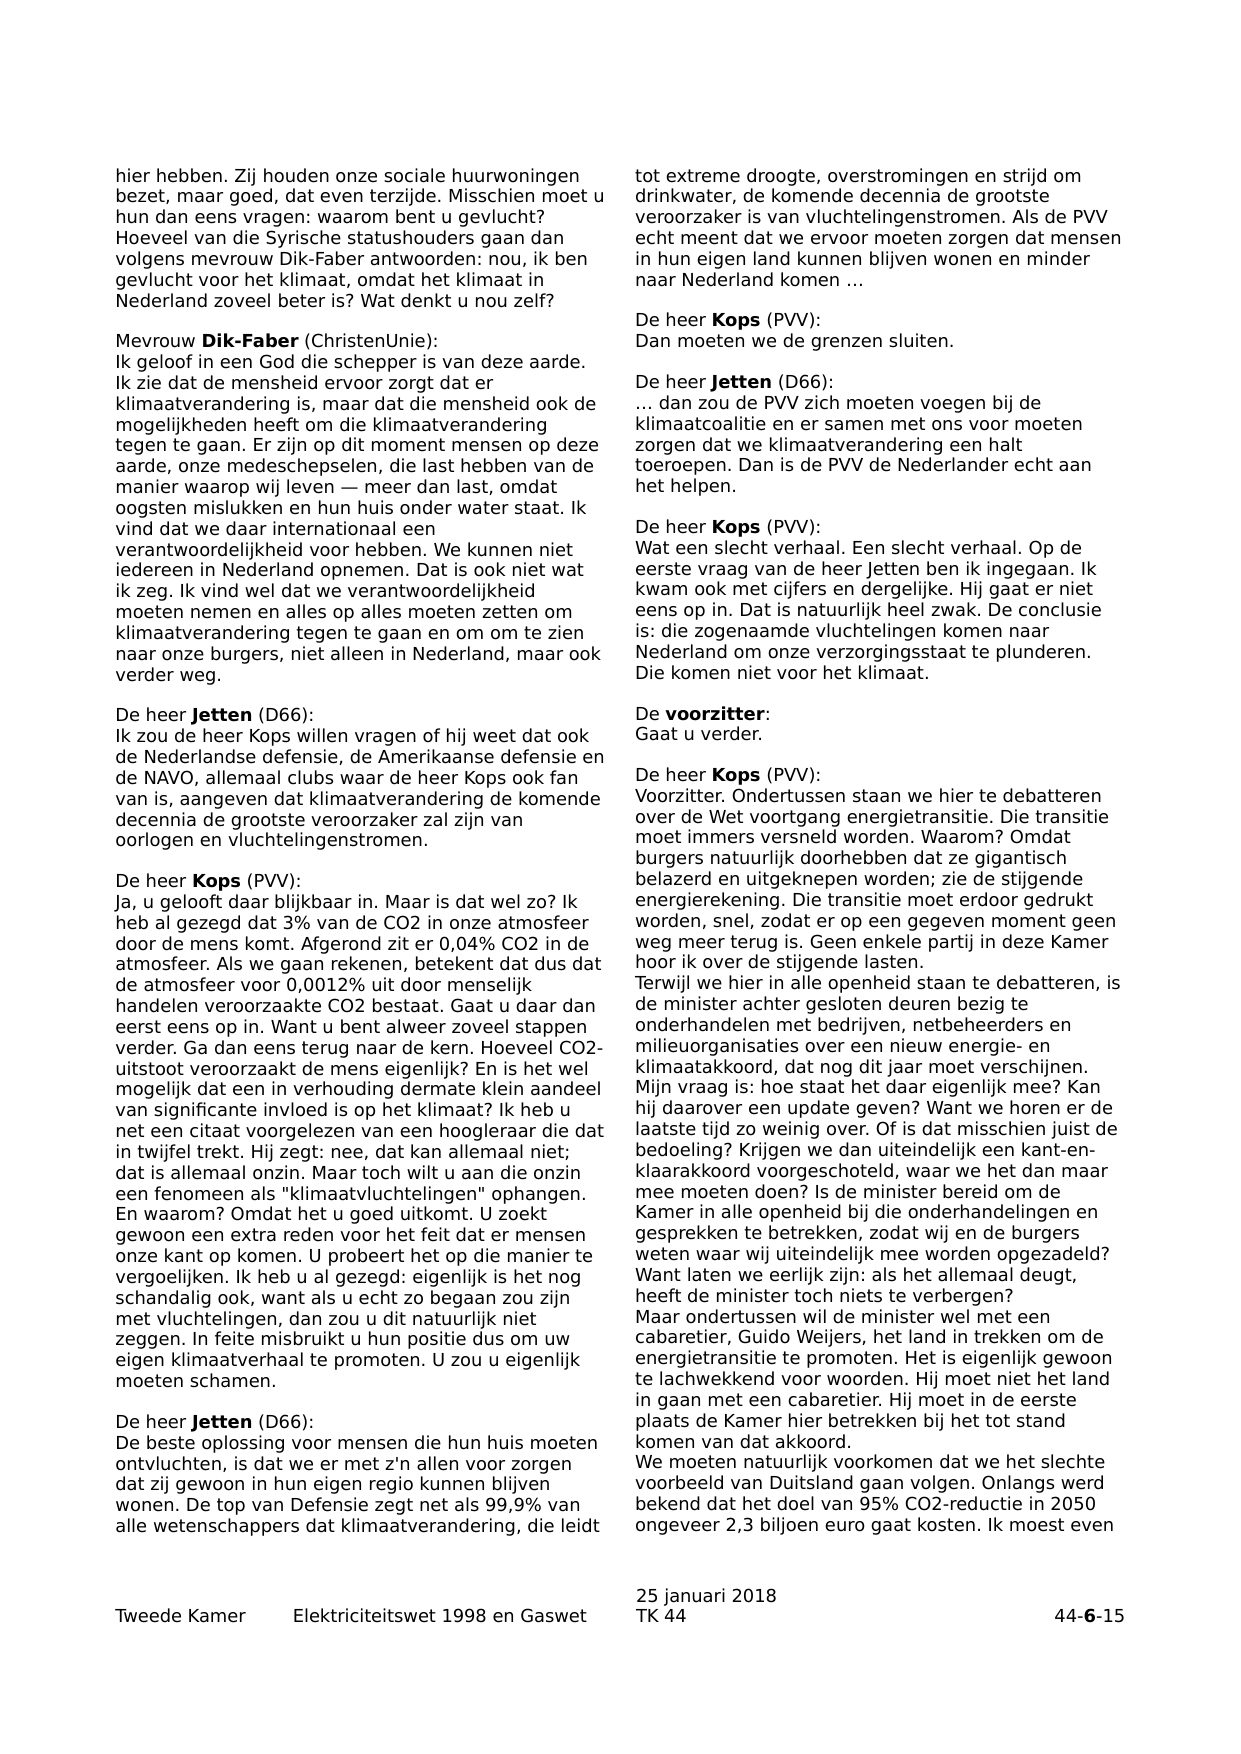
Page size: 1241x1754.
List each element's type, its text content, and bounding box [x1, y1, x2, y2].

text De heer Kops (PVV): [635, 765, 1125, 786]
text Maar ondertussen wil de minister wel met een cabaretier, Guido Weijers, het land in trekken om de energietransitie te promoten. Het is eigenlijk gewoon te lachwekkend voor woorden. Hij moet niet het land in gaan met een cabaretier. Hij moet in de eerste plaats de Kamer hier betrekken bij het tot stand komen van dat akkoord. [635, 1306, 1125, 1452]
text De beste oplossing voor mensen die hun huis moeten ontvluchten, is dat we er met z'n allen voor zorgen dat zij gewoon in hun eigen regio kunnen blijven wonen. De top van Defensie zegt net als 99,9% van alle wetenschappers dat klimaatverandering, die leidt [115, 1432, 605, 1537]
text Voorzitter. Ondertussen staan we hier te debatteren over de Wet voortgang energietransitie. Die transitie moet immers versneld worden. Waarom? Omdat burgers natuurlijk doorhebben dat ze gigantisch belazerd en uitgeknepen worden; zie de stijgende energierekening. Die transitie moet erdoor gedrukt worden, snel, zodat er op een gegeven moment geen weg meer terug is. Geen enkele partij in deze Kamer hoor ik over de stijgende lasten. [635, 786, 1125, 973]
text Gaat u verder. [635, 724, 1125, 745]
text De heer Jetten (D66): [115, 705, 605, 726]
text … dan zou de PVV zich moeten voegen bij de klimaatcoalitie en er samen met ons voor moeten zorgen dat we klimaatverandering een halt toeroepen. Dan is de PVV de Nederlander echt aan het helpen. [635, 393, 1125, 497]
text tot extreme droogte, overstromingen en strijd om drinkwater, de komende decennia de grootste veroorzaker is van vluchtelingenstromen. Als de PVV echt meent dat we ervoor moeten zorgen dat mensen in hun eigen land kunnen blijven wonen en minder naar Nederland komen … [635, 165, 1125, 290]
text De heer Kops (PVV): [635, 310, 1125, 331]
text Terwijl we hier in alle openheid staan te debatteren, is de minister achter gesloten deuren bezig te onderhandelen met bedrijven, netbeheerders en milieuorganisaties over een nieuw energie- en klimaatakkoord, dat nog dit jaar moet verschijnen. Mijn vraag is: hoe staat het daar eigenlijk mee? Kan hij daarover een update geven? Want we horen er de laatste tijd zo weinig over. Of is dat misschien juist de bedoeling? Krijgen we dan uiteindelijk een kant-en-klaarakkoord voorgeschoteld, waar we het dan maar mee moeten doen? Is de minister bereid om de Kamer in alle openheid bij die onderhandelingen en gesprekken te betrekken, zodat wij en de burgers weten waar wij uiteindelijk mee worden opgezadeld? Want laten we eerlijk zijn: als het allemaal deugt, heeft de minister toch niets te verbergen? [635, 973, 1125, 1306]
text De heer Kops (PVV): [635, 517, 1125, 537]
text We moeten natuurlijk voorkomen dat we het slechte voorbeeld van Duitsland gaan volgen. Onlangs werd bekend dat het doel van 95% CO2-reductie in 2050 ongeveer 2,3 biljoen euro gaat kosten. Ik moest even [635, 1452, 1125, 1536]
text Wat een slecht verhaal. Een slecht verhaal. Op de eerste vraag van de heer Jetten ben ik ingegaan. Ik kwam ook met cijfers en dergelijke. Hij gaat er niet eens op in. Dat is natuurlijk heel zwak. De conclusie is: die zogenaamde vluchtelingen komen naar Nederland om onze verzorgingsstaat te plunderen. Die komen niet voor het klimaat. [635, 537, 1125, 683]
text De voorzitter: [635, 703, 1125, 724]
text De heer Kops (PVV): [115, 871, 605, 892]
text Ja, u gelooft daar blijkbaar in. Maar is dat wel zo? Ik heb al gezegd dat 3% van de CO2 in onze atmosfeer door de mens komt. Afgerond zit er 0,04% CO2 in de atmosfeer. Als we gaan rekenen, betekent dat dus dat de atmosfeer voor 0,0012% uit door menselijk handelen veroorzaakte CO2 bestaat. Gaat u daar dan eerst eens op in. Want u bent alweer zoveel stappen verder. Ga dan eens terug naar de kern. Hoeveel CO2-uitstoot veroorzaakt de mens eigenlijk? En is het wel mogelijk dat een in verhouding dermate klein aandeel van significante invloed is op het klimaat? Ik heb u net een citaat voorgelezen van een hoogleraar die dat in twijfel trekt. Hij zegt: nee, dat kan allemaal niet; dat is allemaal onzin. Maar toch wilt u aan die onzin een fenomeen als "klimaatvluchtelingen" ophangen. En waarom? Omdat het u goed uitkomt. U zoekt gewoon een extra reden voor het feit dat er mensen onze kant op komen. U probeert het op die manier te vergoelijken. Ik heb u al gezegd: eigenlijk is het nog schandalig ook, want als u echt zo begaan zou zijn met vluchtelingen, dan zou u dit natuurlijk niet zeggen. In feite misbruikt u hun positie dus om uw eigen klimaatverhaal te promoten. U zou u eigenlijk moeten schamen. [115, 892, 605, 1392]
text Mevrouw Dik-Faber (ChristenUnie): [115, 331, 605, 352]
text hier hebben. Zij houden onze sociale huurwoningen bezet, maar goed, dat even terzijde. Misschien moet u hun dan eens vragen: waarom bent u gevlucht? Hoeveel van die Syrische statushouders gaan dan volgens mevrouw Dik-Faber antwoorden: nou, ik ben gevlucht voor het klimaat, omdat het klimaat in Nederland zoveel beter is? Wat denkt u nou zelf? [115, 165, 605, 311]
text Dan moeten we de grenzen sluiten. [635, 331, 1125, 352]
text Ik zou de heer Kops willen vragen of hij weet dat ook de Nederlandse defensie, de Amerikaanse defensie en de NAVO, allemaal clubs waar de heer Kops ook fan van is, aangeven dat klimaatverandering de komende decennia de grootste veroorzaker zal zijn van oorlogen en vluchtelingenstromen. [115, 726, 605, 851]
text Ik geloof in een God die schepper is van deze aarde. Ik zie dat de mensheid ervoor zorgt dat er klimaatverandering is, maar dat die mensheid ook de mogelijkheden heeft om die klimaatverandering tegen te gaan. Er zijn op dit moment mensen op deze aarde, onze medeschepselen, die last hebben van de manier waarop wij leven — meer dan last, omdat oogsten mislukken en hun huis onder water staat. Ik vind dat we daar internationaal een verantwoordelijkheid voor hebben. We kunnen niet iedereen in Nederland opnemen. Dat is ook niet wat ik zeg. Ik vind wel dat we verantwoordelijkheid moeten nemen en alles op alles moeten zetten om klimaatverandering tegen te gaan en om om te zien naar onze burgers, niet alleen in Nederland, maar ook verder weg. [115, 352, 605, 685]
text De heer Jetten (D66): [115, 1412, 605, 1432]
text De heer Jetten (D66): [635, 372, 1125, 393]
